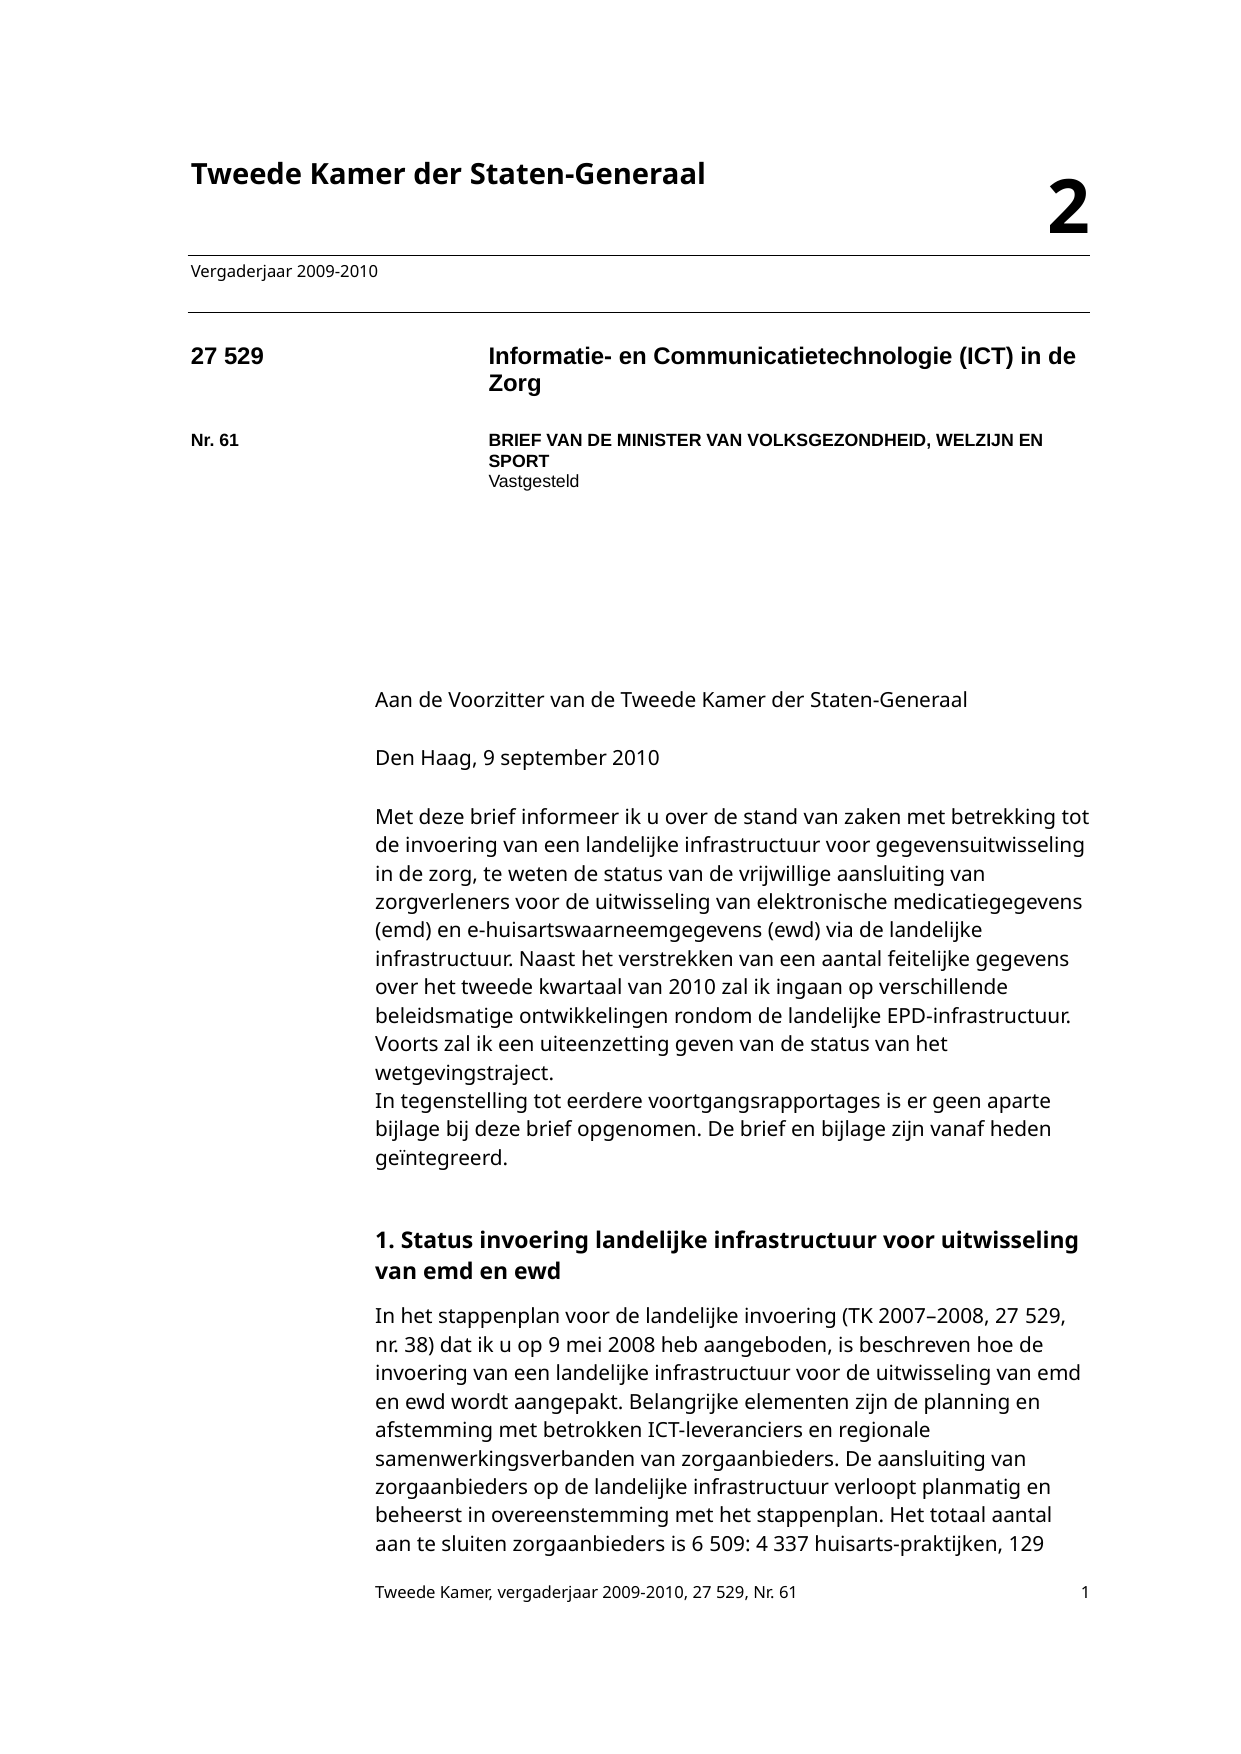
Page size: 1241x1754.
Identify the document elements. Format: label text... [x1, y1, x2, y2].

subtitle 1. Status invoering landelijke infrastructuur voor uitwisseling van emd en ewd [375, 1224, 1090, 1286]
table_cell [485, 313, 1090, 339]
text Den Haag, 9 september 2010 [375, 743, 1090, 772]
table_header Tweede Kamer der Staten-Generaal [188, 150, 909, 255]
text Met deze brief informeer ik u over de stand van zaken met betrekking tot de invoering van een landelijke infrastructuur voor gegevensuitwisseling in de zorg, te weten de status van de vrijwillige aansluiting van zorgverleners voor de uitwisseling van elektronische medicatiegegevens (emd) en e-huisartswaarneemgegevens (ewd) via de landelijke infrastructuur. Naast het verstrekken van een aantal feitelijke gegevens over het tweede kwartaal van 2010 zal ik ingaan op verschillende beleidsmatige ontwikkelingen rondom de landelijke EPD-infrastructuur. Voorts zal ik een uiteenzetting geven van de status van het wetgevingstraject. [375, 802, 1090, 1086]
table_cell [485, 256, 1090, 312]
table_header 2 [910, 150, 1090, 255]
table_cell [188, 313, 485, 339]
table_cell Vergaderjaar 2009-2010 [188, 256, 485, 312]
text In het stappenplan voor de landelijke invoering (TK 2007–2008, 27 529, nr. 38) dat ik u op 9 mei 2008 heb aangeboden, is beschreven hoe de invoering van een landelijke infrastructuur voor de uitwisseling van emd en ewd wordt aangepakt. Belangrijke elementen zijn de planning en afstemming met betrokken ICT-leveranciers en regionale samenwerkingsverbanden van zorgaanbieders. De aansluiting van zorgaanbieders op de landelijke infrastructuur verloopt planmatig en beheerst in overeenstemming met het stappenplan. Het totaal aantal aan te sluiten zorgaanbieders is 6 509: 4 337 huisarts-praktijken, 129 [375, 1301, 1090, 1557]
table_cell Nr. 61 [188, 427, 485, 566]
text In tegenstelling tot eerdere voortgangsrapportages is er geen aparte bijlage bij deze brief opgenomen. De brief en bijlage zijn vanaf heden geïntegreerd. [375, 1086, 1090, 1171]
table_cell Informatie- en Communicatietechnologie (ICT) in de Zorg [485, 339, 1090, 427]
text Aan de Voorzitter van de Tweede Kamer der Staten-Generaal [375, 685, 1090, 713]
table_cell BRIEF VAN DE MINISTER VAN VOLKSGEZONDHEID, WELZIJN EN SPORT Vastgesteld [485, 427, 1090, 566]
table_cell 27 529 [188, 339, 485, 427]
